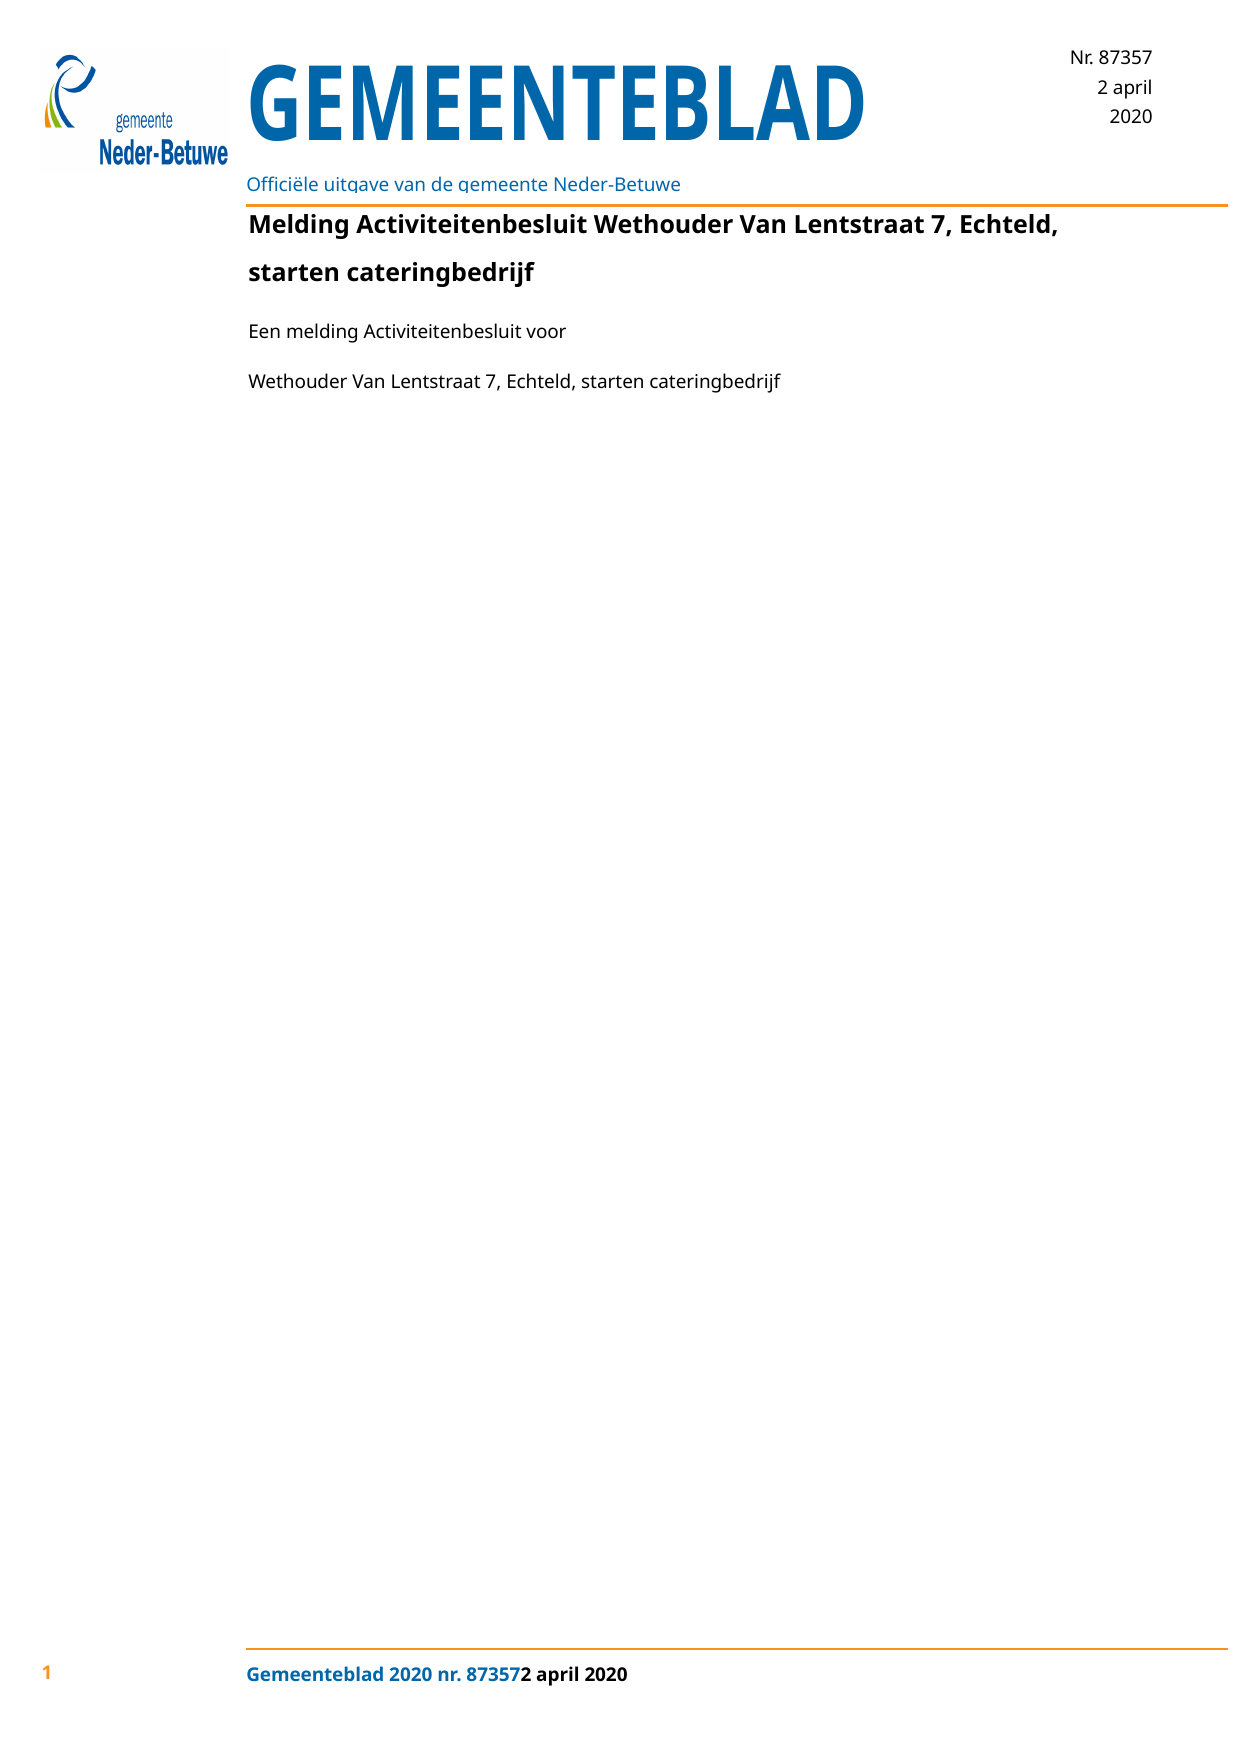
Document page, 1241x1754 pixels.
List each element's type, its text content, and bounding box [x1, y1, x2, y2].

text Melding Activiteitenbesluit Wethouder Van Lentstraat 7, Echteld, starten cateringbedrijf [248, 207, 1152, 288]
text Wethouder Van Lentstraat 7, Echteld, starten cateringbedrijf [248, 368, 1152, 394]
text Een melding Activiteitenbesluit voor [248, 318, 1152, 344]
picture [41, 47, 231, 172]
